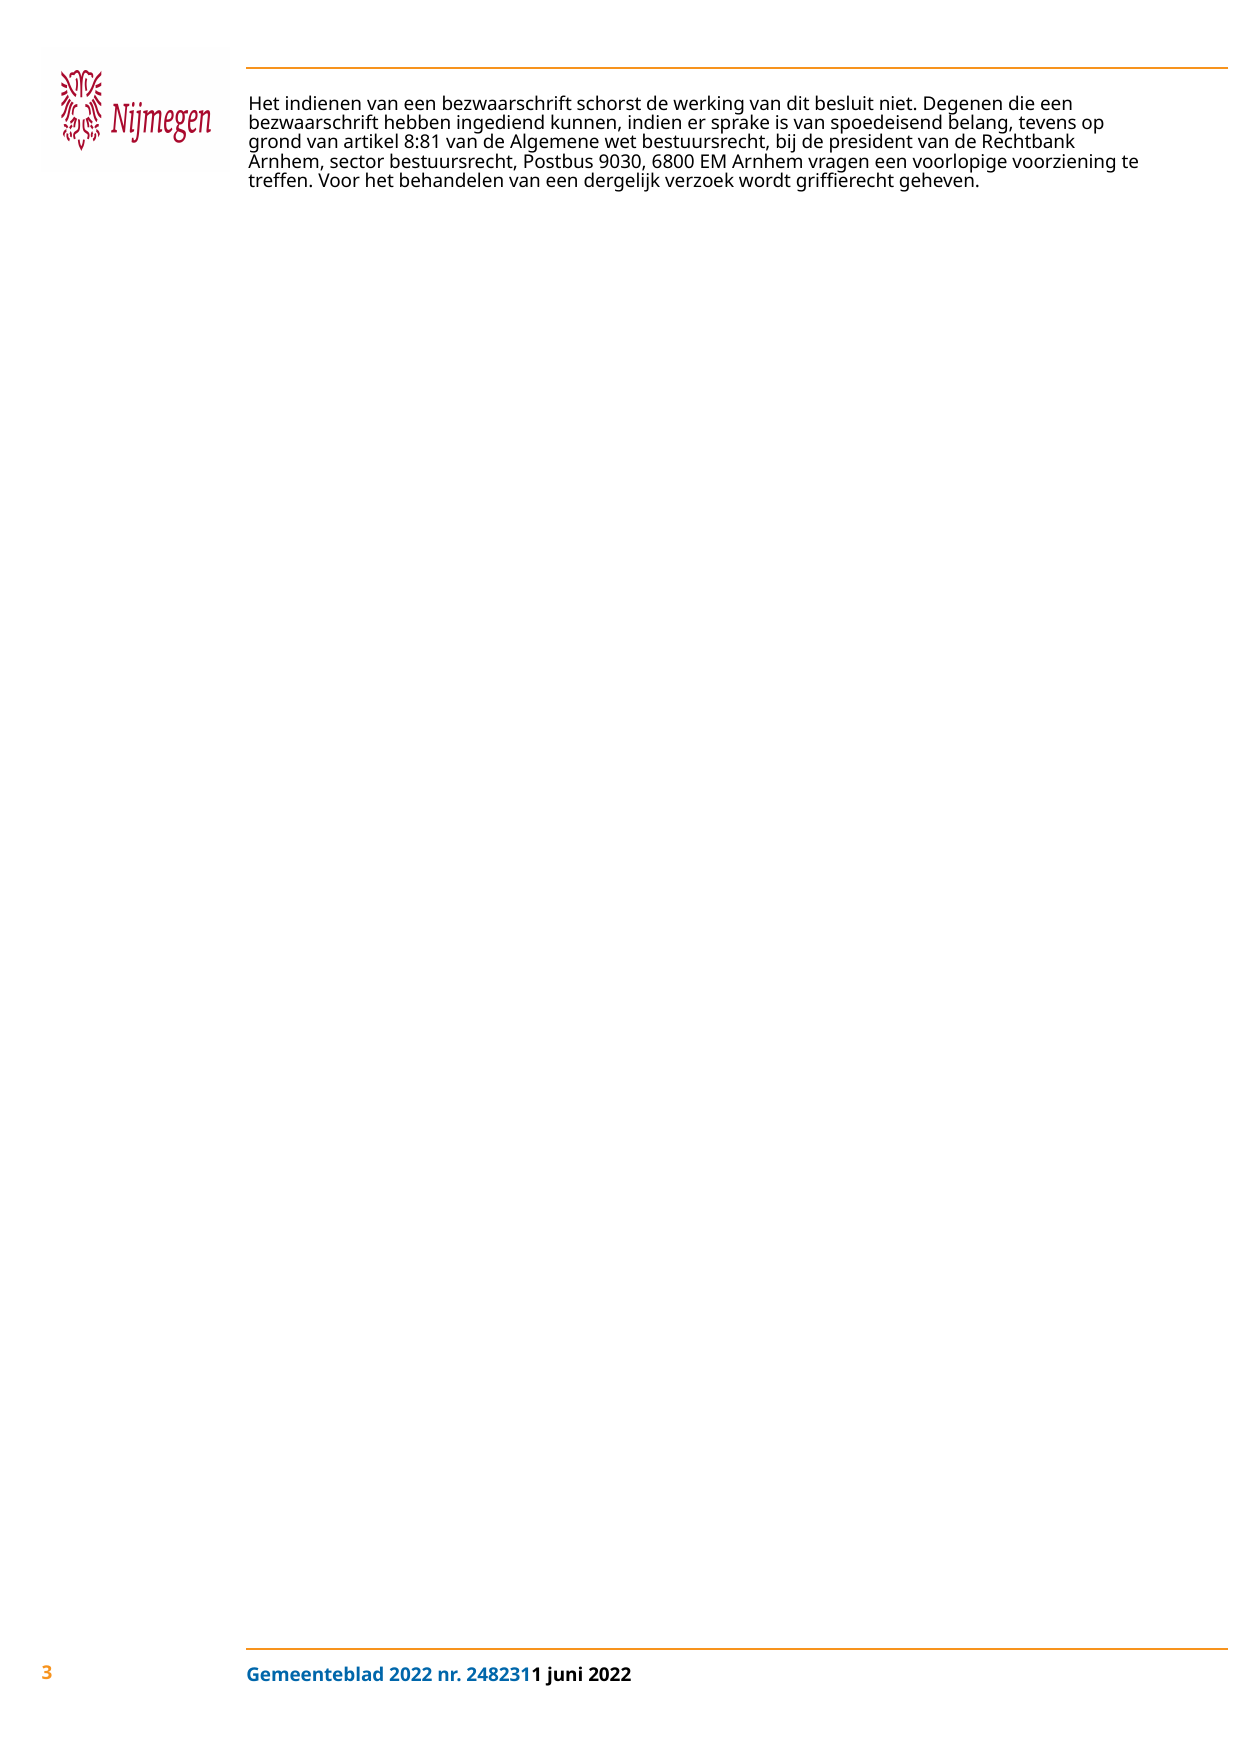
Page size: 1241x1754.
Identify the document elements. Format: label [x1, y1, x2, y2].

picture [41, 47, 231, 172]
